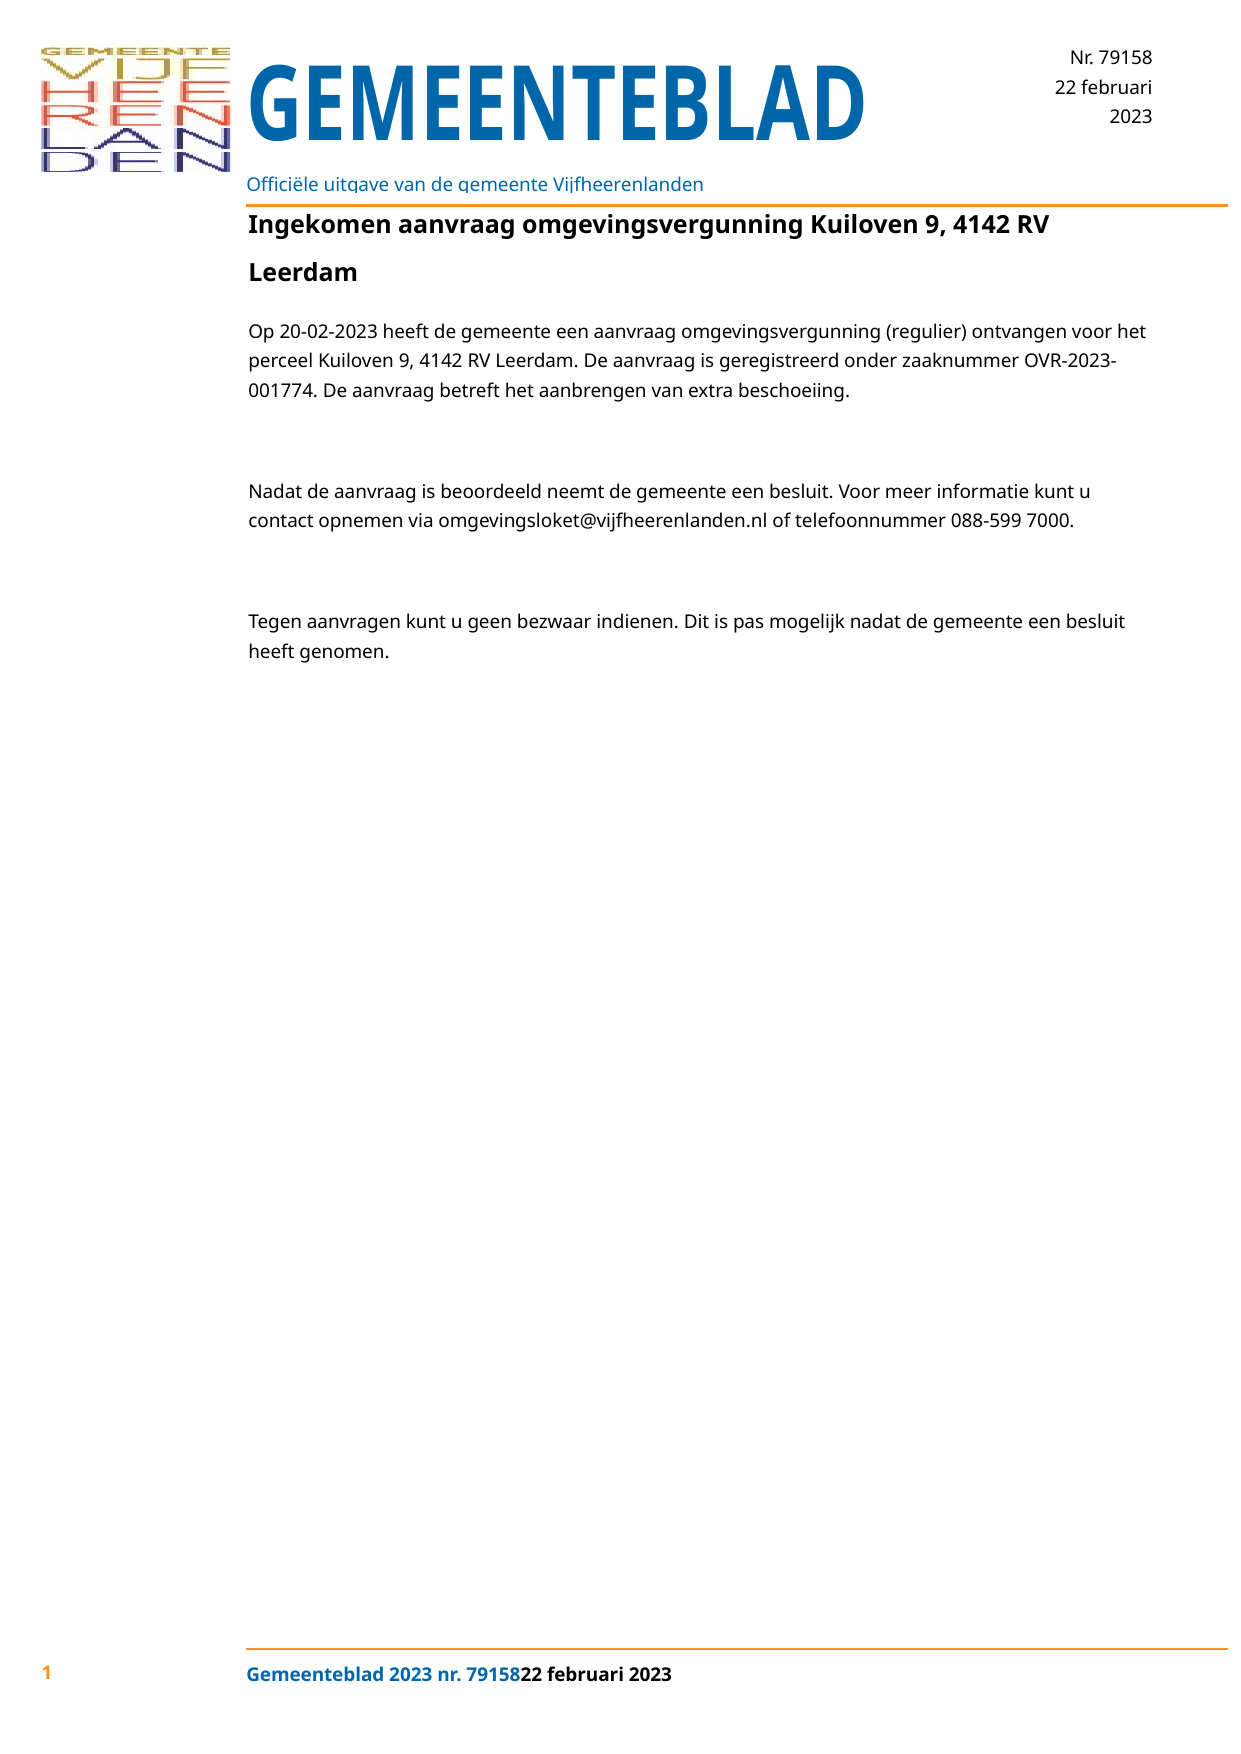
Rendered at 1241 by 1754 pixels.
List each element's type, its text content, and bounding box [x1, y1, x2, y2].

text Nadat de aanvraag is beoordeeld neemt de gemeente een besluit. Voor meer informatie kunt u contact opnemen via omgevingsloket@vijfheerenlanden.nl of telefoonnummer 088-599 7000. [248, 478, 1152, 533]
text Ingekomen aanvraag omgevingsvergunning Kuiloven 9, 4142 RV Leerdam [248, 207, 1152, 288]
text Tegen aanvragen kunt u geen bezwaar indienen. Dit is pas mogelijk nadat de gemeente een besluit heeft genomen. [248, 608, 1152, 664]
text Op 20-02-2023 heeft de gemeente een aanvraag omgevingsvergunning (regulier) ontvangen voor het perceel Kuiloven 9, 4142 RV Leerdam. De aanvraag is geregistreerd onder zaaknummer OVR-2023-001774. De aanvraag betreft het aanbrengen van extra beschoeiing. [248, 318, 1152, 403]
picture [41, 47, 231, 172]
